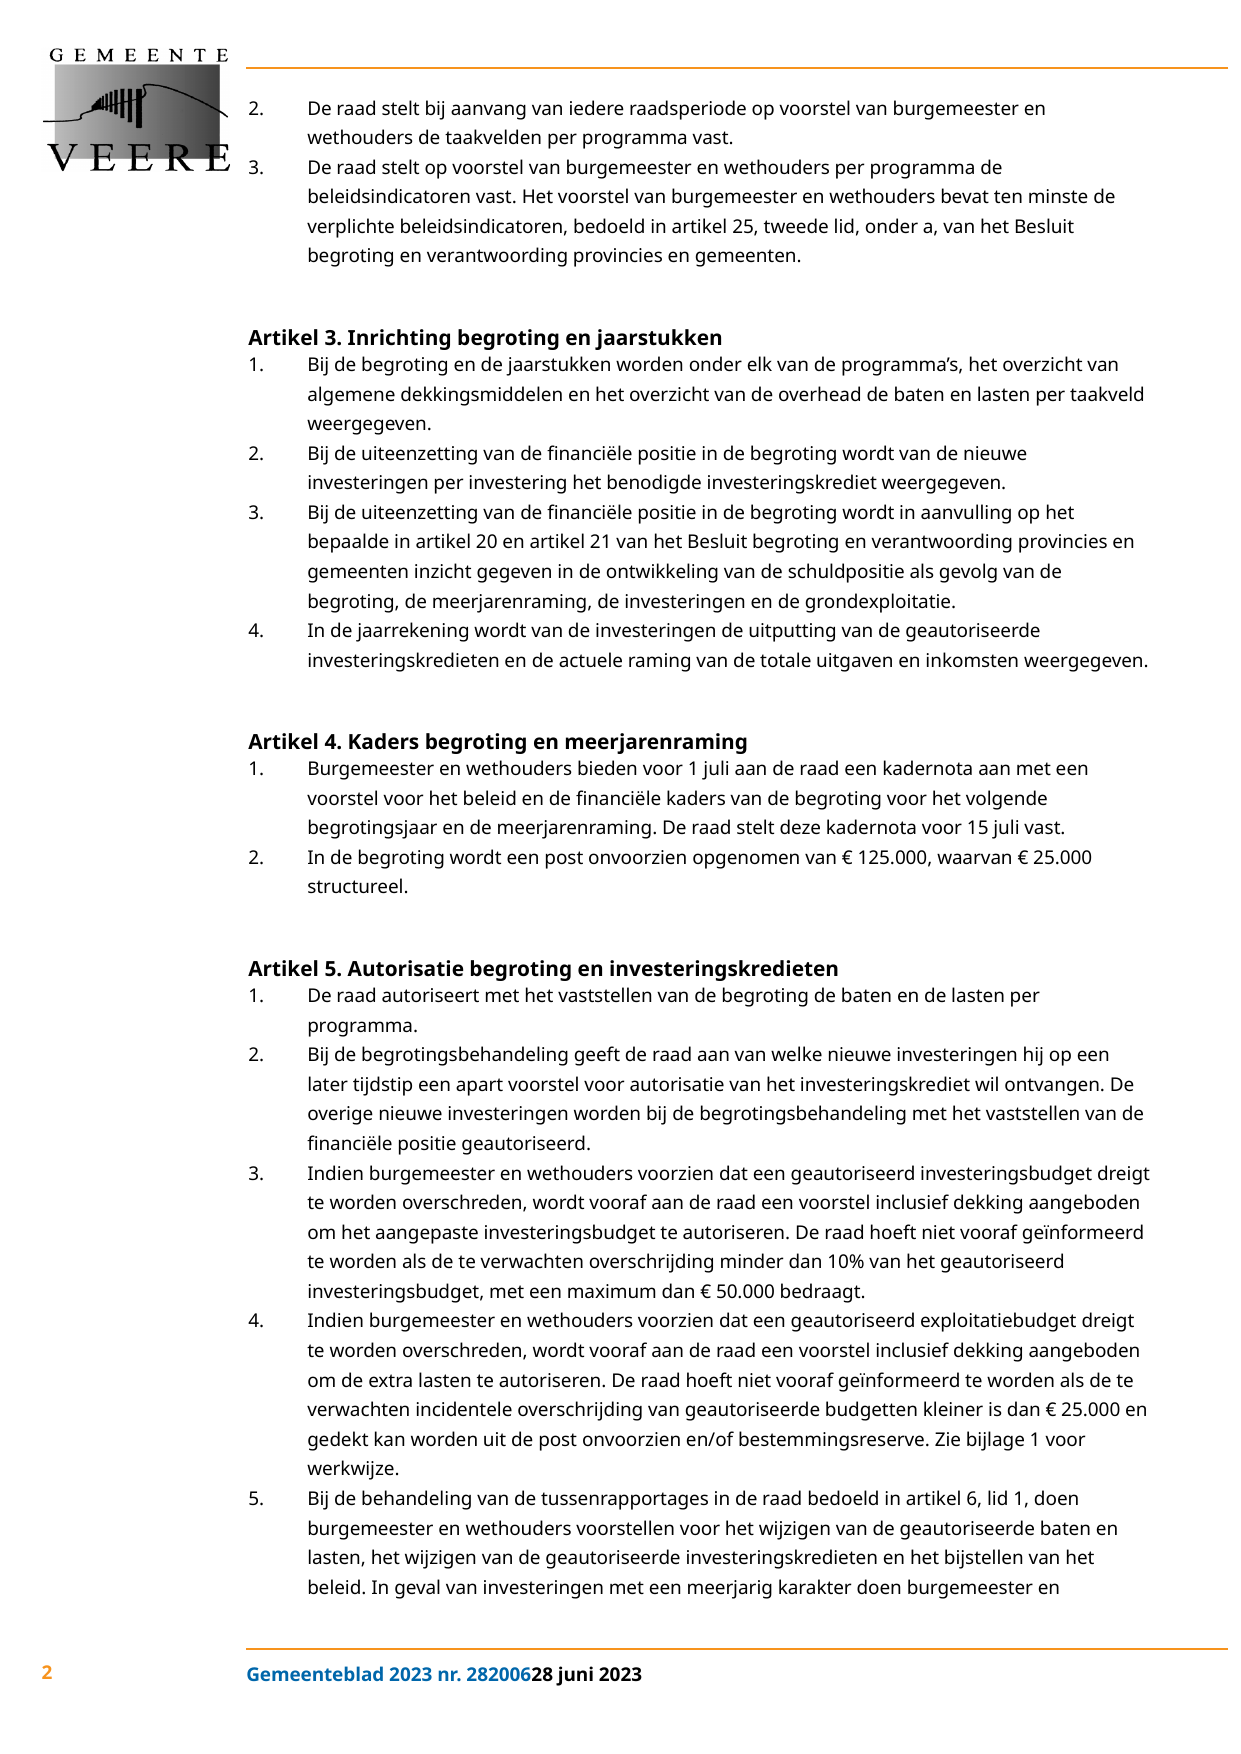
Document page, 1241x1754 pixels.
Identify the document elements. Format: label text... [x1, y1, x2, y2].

list Bij de begroting en de jaarstukken worden onder elk van de programma’s, het overzicht van algemene dekkingsmiddelen en het overzicht van de overhead de baten en lasten per taakveld weergegeven. [248, 351, 1152, 436]
list De raad stelt bij aanvang van iedere raadsperiode op voorstel van burgemeester en wethouders de taakvelden per programma vast. [248, 95, 1152, 150]
list De raad autoriseert met het vaststellen van de begroting de baten en de lasten per programma. [248, 982, 1152, 1037]
list Burgemeester en wethouders bieden voor 1 juli aan de raad een kadernota aan met een voorstel voor het beleid en de financiële kaders van de begroting voor het volgende begrotingsjaar en de meerjarenraming. De raad stelt deze kadernota voor 15 juli vast. [248, 755, 1152, 840]
list De raad stelt op voorstel van burgemeester en wethouders per programma de beleidsindicatoren vast. Het voorstel van burgemeester en wethouders bevat ten minste de verplichte beleidsindicatoren, bedoeld in artikel 25, tweede lid, onder a, van het Besluit begroting en verantwoording provincies en gemeenten. [248, 154, 1152, 268]
list Indien burgemeester en wethouders voorzien dat een geautoriseerd investeringsbudget dreigt te worden overschreden, wordt vooraf aan de raad een voorstel inclusief dekking aangeboden om het aangepaste investeringsbudget te autoriseren. De raad hoeft niet vooraf geïnformeerd te worden als de te verwachten overschrijding minder dan 10% van het geautoriseerd investeringsbudget, met een maximum dan € 50.000 bedraagt. [248, 1160, 1152, 1304]
list Bij de begrotingsbehandeling geeft de raad aan van welke nieuwe investeringen hij op een later tijdstip een apart voorstel voor autorisatie van het investeringskrediet wil ontvangen. De overige nieuwe investeringen worden bij de begrotingsbehandeling met het vaststellen van de financiële positie geautoriseerd. [248, 1041, 1152, 1156]
list Bij de behandeling van de tussenrapportages in de raad bedoeld in artikel 6, lid 1, doen burgemeester en wethouders voorstellen voor het wijzigen van de geautoriseerde baten en lasten, het wijzigen van de geautoriseerde investeringskredieten en het bijstellen van het beleid. In geval van investeringen met een meerjarig karakter doen burgemeester en [248, 1485, 1152, 1599]
text Artikel 3. Inrichting begroting en jaarstukken [248, 323, 1152, 351]
text Artikel 5. Autorisatie begroting en investeringskredieten [248, 954, 1152, 982]
list In de jaarrekening wordt van de investeringen de uitputting van de geautoriseerde investeringskredieten en de actuele raming van de totale uitgaven en inkomsten weergegeven. [248, 617, 1152, 673]
text Artikel 4. Kaders begroting en meerjarenraming [248, 727, 1152, 755]
list Bij de uiteenzetting van de financiële positie in de begroting wordt van de nieuwe investeringen per investering het benodigde investeringskrediet weergegeven. [248, 440, 1152, 495]
list Bij de uiteenzetting van de financiële positie in de begroting wordt in aanvulling op het bepaalde in artikel 20 en artikel 21 van het Besluit begroting en verantwoording provincies en gemeenten inzicht gegeven in de ontwikkeling van de schuldpositie als gevolg van de begroting, de meerjarenraming, de investeringen en de grondexploitatie. [248, 499, 1152, 613]
list In de begroting wordt een post onvoorzien opgenomen van € 125.000, waarvan € 25.000 structureel. [248, 844, 1152, 899]
picture [41, 47, 231, 172]
list Indien burgemeester en wethouders voorzien dat een geautoriseerd exploitatiebudget dreigt te worden overschreden, wordt vooraf aan de raad een voorstel inclusief dekking aangeboden om de extra lasten te autoriseren. De raad hoeft niet vooraf geïnformeerd te worden als de te verwachten incidentele overschrijding van geautoriseerde budgetten kleiner is dan € 25.000 en gedekt kan worden uit de post onvoorzien en/of bestemmingsreserve. Zie bijlage 1 voor werkwijze. [248, 1308, 1152, 1481]
